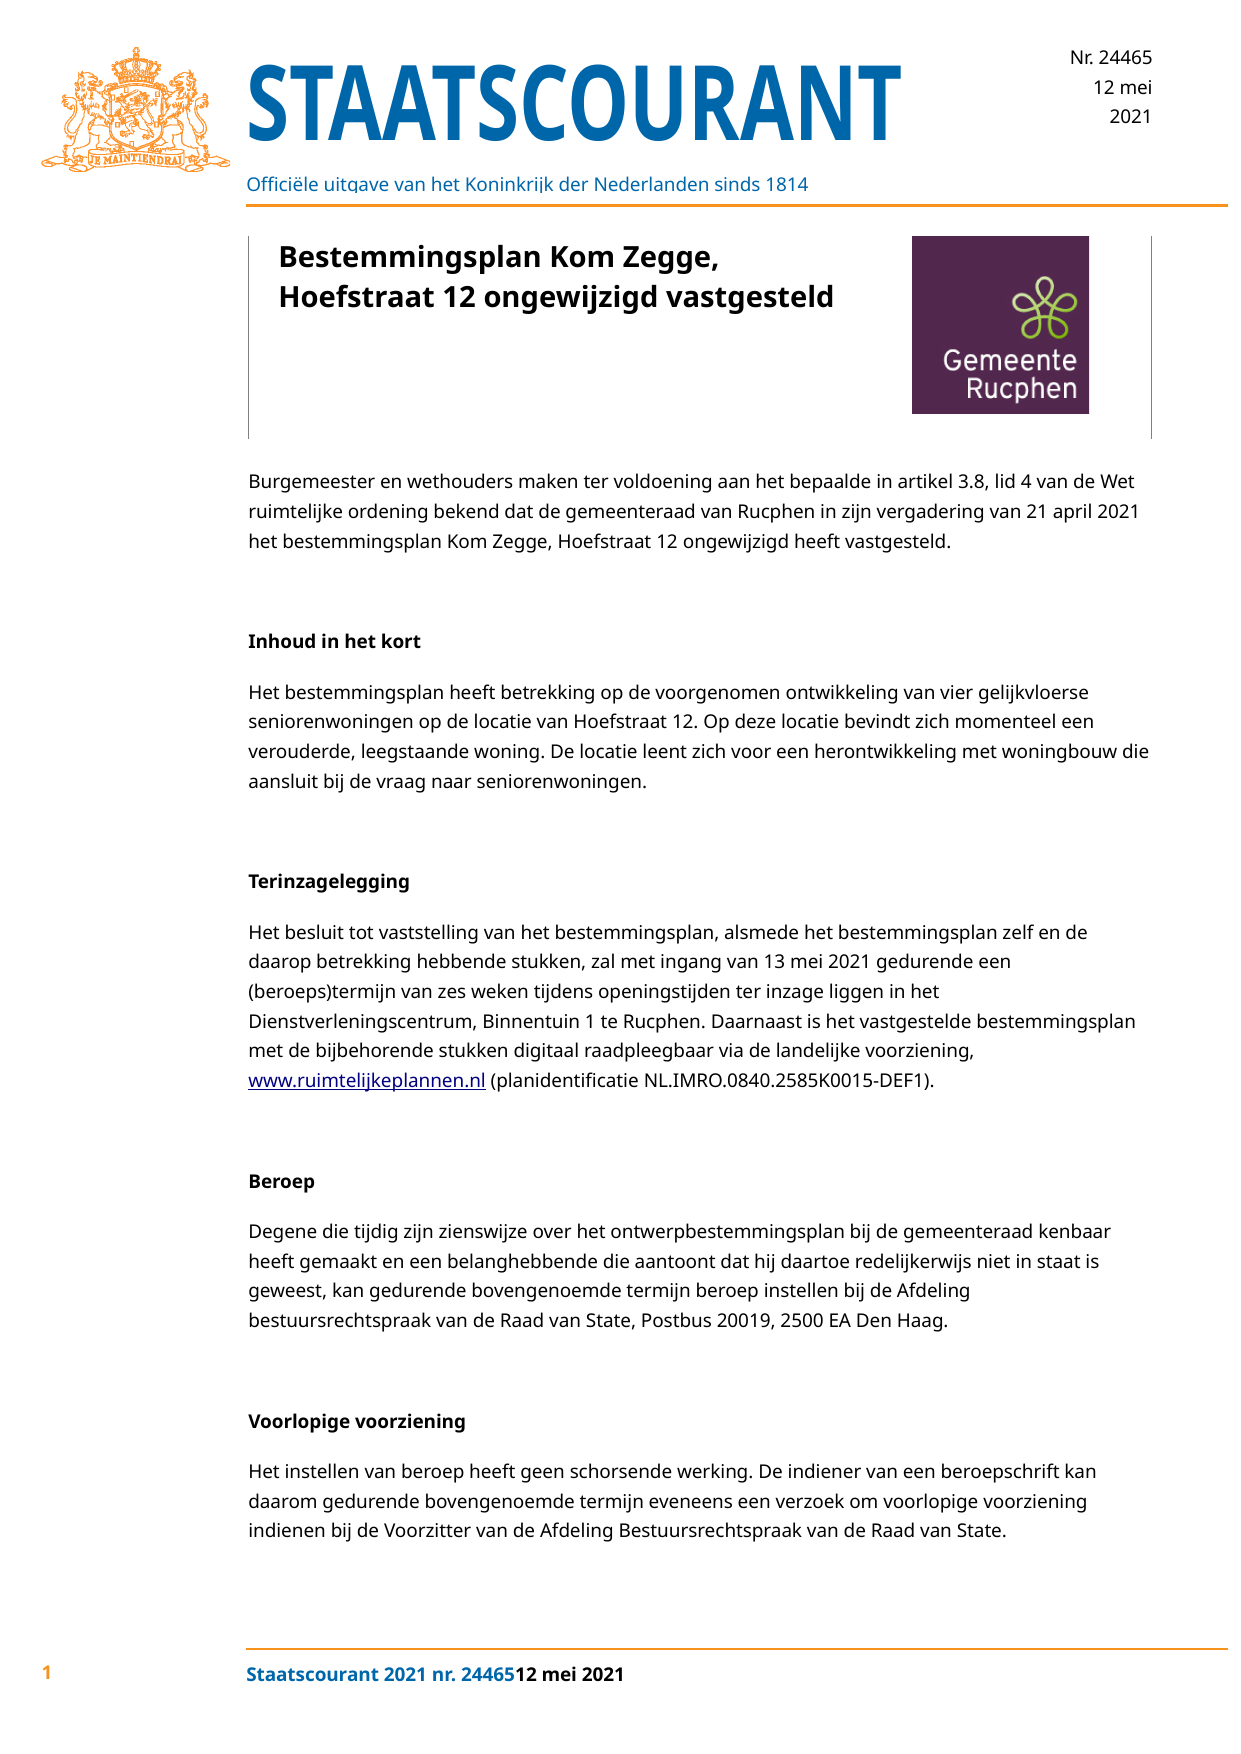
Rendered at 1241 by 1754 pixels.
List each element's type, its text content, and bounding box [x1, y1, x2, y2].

table_header [1090, 236, 1151, 413]
text Degene die tijdig zijn zienswijze over het ontwerpbestemmingsplan bij de gemeenteraad kenbaar heeft gemaakt en een belanghebbende die aantoont dat hij daartoe redelijkerwijs niet in staat is geweest, kan gedurende bovengenoemde termijn beroep instellen bij de Afdeling bestuursrechtspraak van de Raad van State, Postbus 20019, 2500 EA Den Haag. [248, 1218, 1152, 1333]
text Het instellen van beroep heeft geen schorsende werking. De indiener van een beroepschrift kan daarom gedurende bovengenoemde termijn eveneens een verzoek om voorlopige voorziening indienen bij de Voorzitter van de Afdeling Bestuursrechtspraak van de Raad van State. [248, 1458, 1152, 1543]
text Het bestemmingsplan heeft betrekking op de voorgenomen ontwikkeling van vier gelijkvloerse seniorenwoningen op de locatie van Hoefstraat 12. Op deze locatie bevindt zich momenteel een verouderde, leegstaande woning. De locatie leent zich voor een herontwikkeling met woningbouw die aansluit bij de vraag naar seniorenwoningen. [248, 679, 1152, 793]
text Het besluit tot vaststelling van het bestemmingsplan, alsmede het bestemmingsplan zelf en de daarop betrekking hebbende stukken, zal met ingang van 13 mei 2021 gedurende een (beroeps)termijn van zes weken tijdens openingstijden ter inzage liggen in het Dienstverleningscentrum, Binnentuin 1 te Rucphen. Daarnaast is het vastgestelde bestemmingsplan met de bijbehorende stukken digitaal raadpleegbaar via de landelijke voorziening, www.ruimtelijkeplannen.nl (planidentificatie NL.IMRO.0840.2585K0015-DEF1). [248, 919, 1152, 1093]
picture [912, 236, 1090, 414]
text Beroep [248, 1168, 1152, 1193]
text Inhoud in het kort [248, 629, 1152, 654]
text Voorlopige voorziening [248, 1408, 1152, 1433]
table_header Bestemmingsplan Kom Zegge, Hoefstraat 12 ongewijzigd vastgesteld [249, 236, 850, 439]
picture [41, 47, 231, 172]
table_header [850, 236, 912, 413]
table_header [850, 414, 1151, 439]
text Burgemeester en wethouders maken ter voldoening aan het bepaalde in artikel 3.8, lid 4 van de Wet ruimtelijke ordening bekend dat de gemeenteraad van Rucphen in zijn vergadering van 21 april 2021 het bestemmingsplan Kom Zegge, Hoefstraat 12 ongewijzigd heeft vastgesteld. [248, 469, 1152, 553]
text Terinzagelegging [248, 869, 1152, 894]
